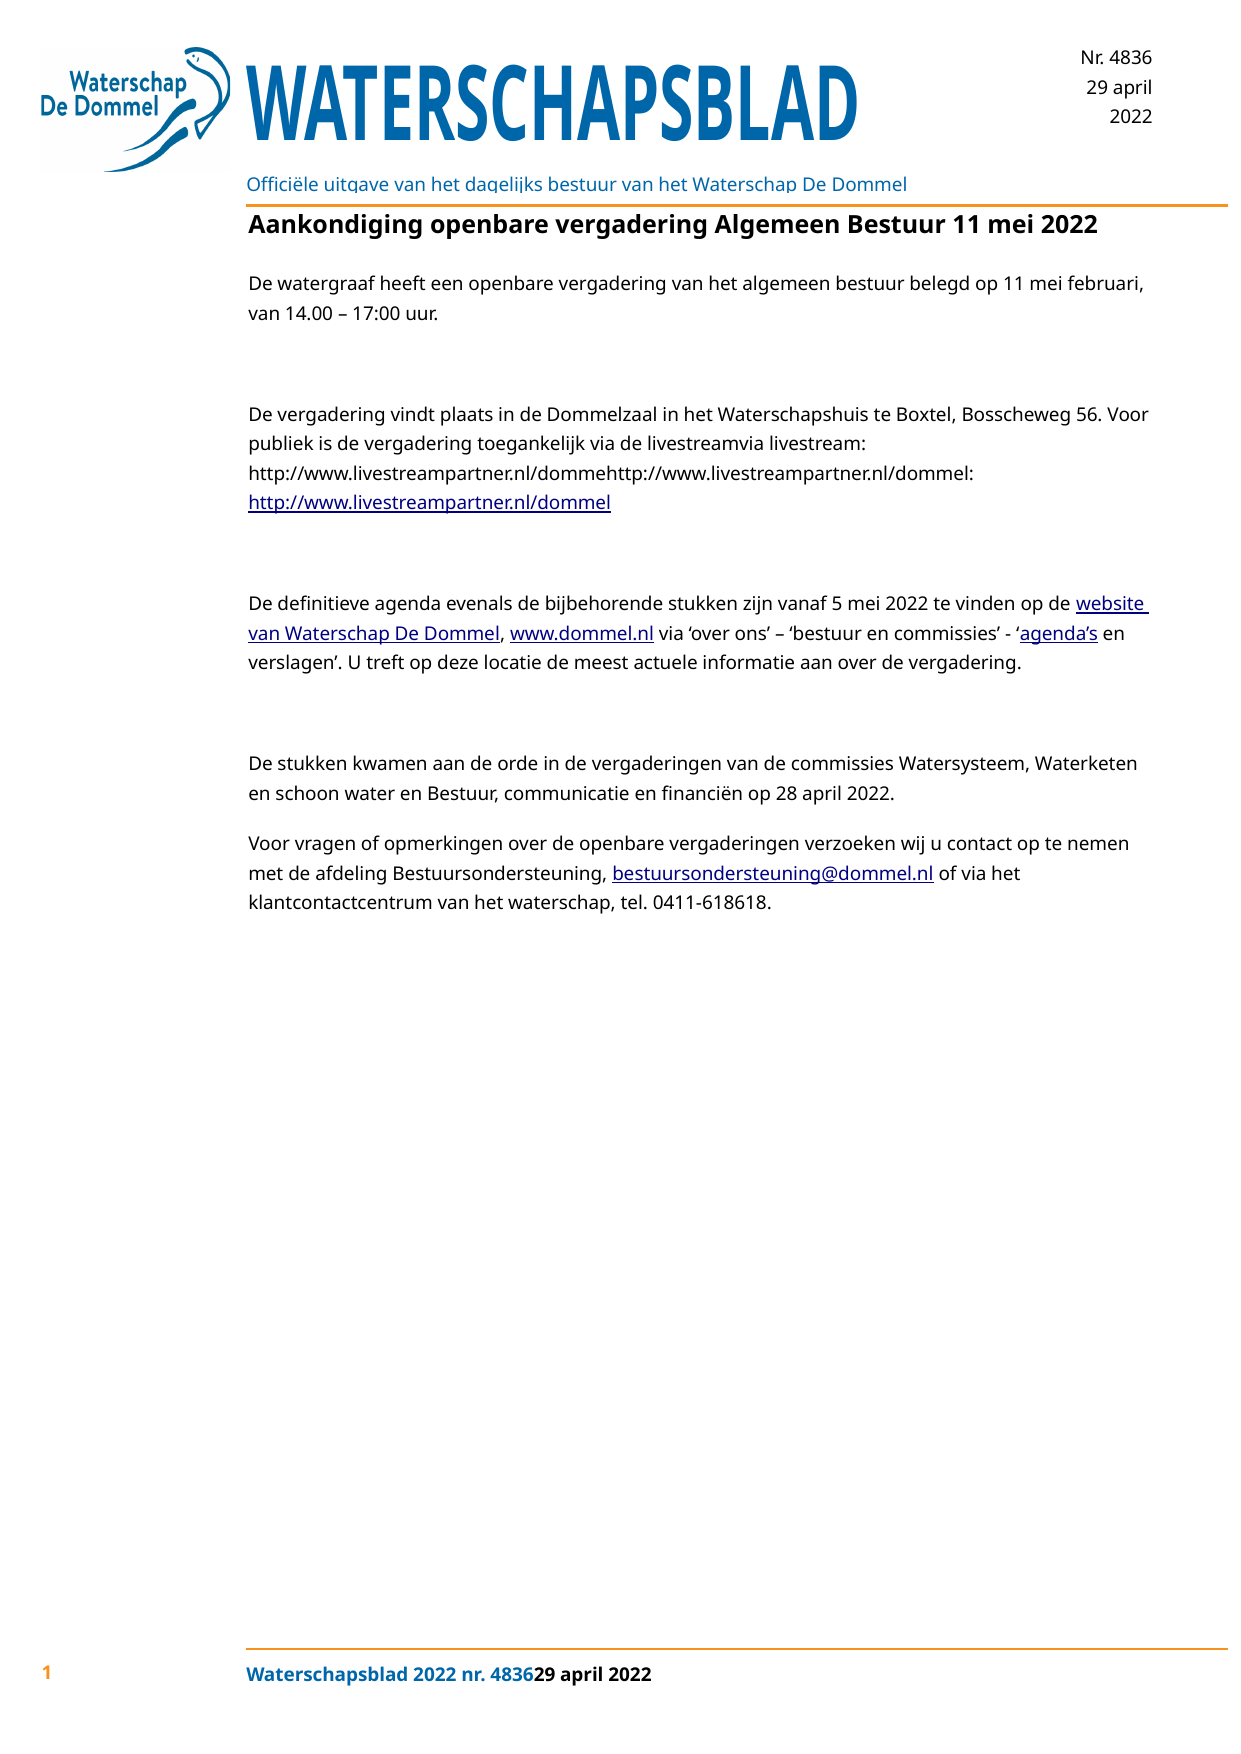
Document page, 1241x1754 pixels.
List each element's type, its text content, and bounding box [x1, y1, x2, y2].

text De vergadering vindt plaats in de Dommelzaal in het Waterschapshuis te Boxtel, Bosscheweg 56. Voor publiek is de vergadering toegankelijk via de livestreamvia livestream: http://www.livestreampartner.nl/dommehttp://www.livestreampartner.nl/dommel: http://www.livestreampartner.nl/dommel [248, 401, 1152, 515]
text Aankondiging openbare vergadering Algemeen Bestuur 11 mei 2022 [248, 207, 1152, 241]
picture [41, 47, 231, 172]
text De stukken kwamen aan de orde in de vergaderingen van de commissies Watersysteem, Waterketen en schoon water en Bestuur, communicatie en financiën op 28 april 2022. [248, 750, 1152, 806]
picture [198, 118, 210, 131]
picture [45, 99, 51, 111]
picture [204, 47, 231, 76]
text Voor vragen of opmerkingen over de openbare vergaderingen verzoeken wij u contact op te nemen met de afdeling Bestuursondersteuning, bestuursondersteuning@dommel.nl of via het klantcontactcentrum van het waterschap, tel. 0411-618618. [248, 830, 1152, 915]
text De watergraaf heeft een openbare vergadering van het algemeen bestuur belegd op 11 mei februari, van 14.00 – 17:00 uur. [248, 270, 1152, 326]
text De definitieve agenda evenals de bijbehorende stukken zijn vanaf 5 mei 2022 te vinden op de website van Waterschap De Dommel, www.dommel.nl via ‘over ons’ – ‘bestuur en commissies’ - ‘agenda’s en verslagen’. U treft op deze locatie de meest actuele informatie aan over de vergadering. [248, 590, 1152, 675]
